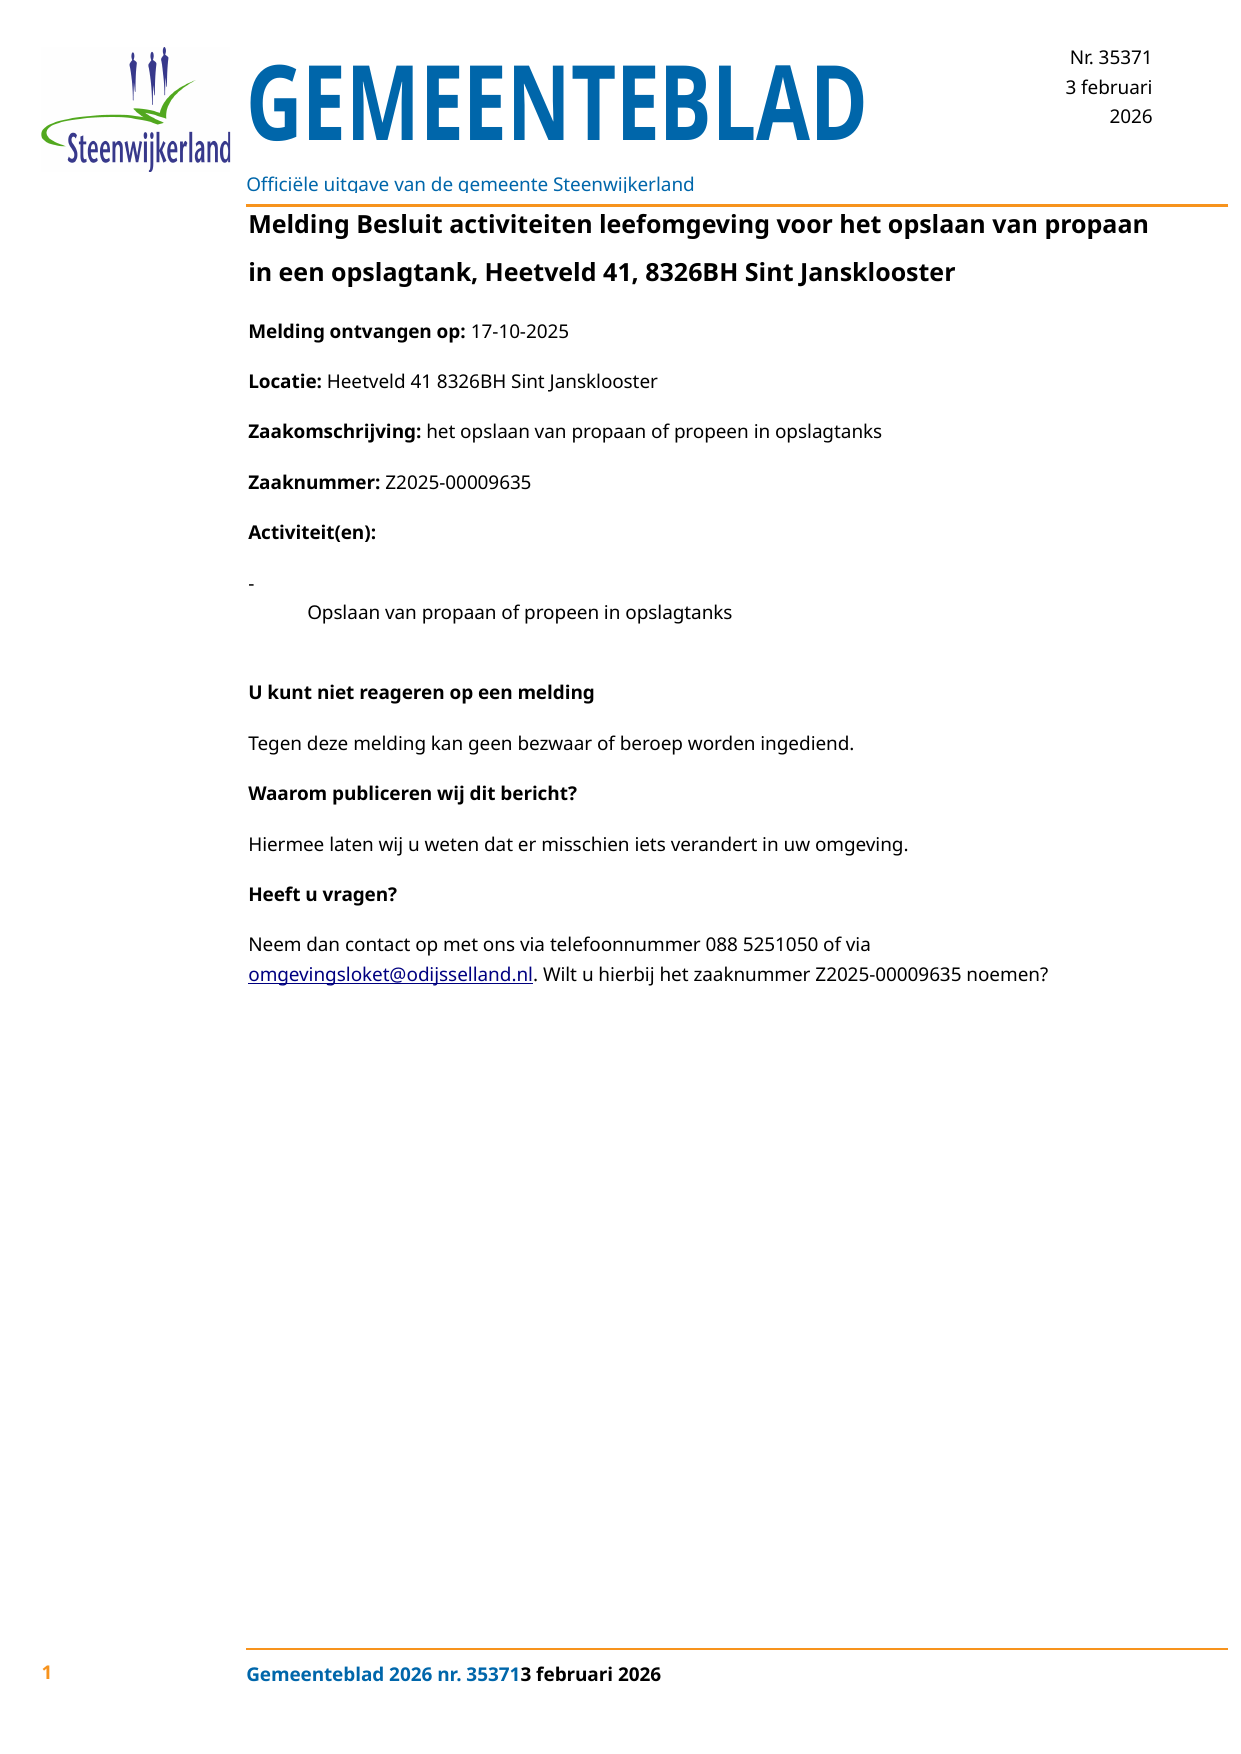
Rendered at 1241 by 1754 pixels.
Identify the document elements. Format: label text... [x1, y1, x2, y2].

text Melding ontvangen op: 17-10-2025 [248, 318, 1152, 344]
text Activiteit(en): [248, 519, 1152, 545]
text Hiermee laten wij u weten dat er misschien iets verandert in uw omgeving. [248, 831, 1152, 857]
text Tegen deze melding kan geen bezwaar of beroep worden ingediend. [248, 730, 1152, 756]
text Zaakomschrijving: het opslaan van propaan of propeen in opslagtanks [248, 419, 1152, 444]
text Melding Besluit activiteiten leefomgeving voor het opslaan van propaan in een opslagtank, Heetveld 41, 8326BH Sint Jansklooster [248, 207, 1152, 288]
text Heeft u vragen? [248, 881, 1152, 907]
list Opslaan van propaan of propeen in opslagtanks [248, 599, 1152, 625]
text U kunt niet reageren op een melding [248, 679, 1152, 705]
picture [41, 47, 231, 172]
text Zaaknummer: Z2025-00009635 [248, 469, 1152, 495]
text Neem dan contact op met ons via telefoonnummer 088 5251050 of via omgevingsloket@odijsselland.nl. Wilt u hierbij het zaaknummer Z2025-00009635 noemen? [248, 932, 1152, 987]
text Waarom publiceren wij dit bericht? [248, 780, 1152, 806]
text Locatie: Heetveld 41 8326BH Sint Jansklooster [248, 368, 1152, 394]
